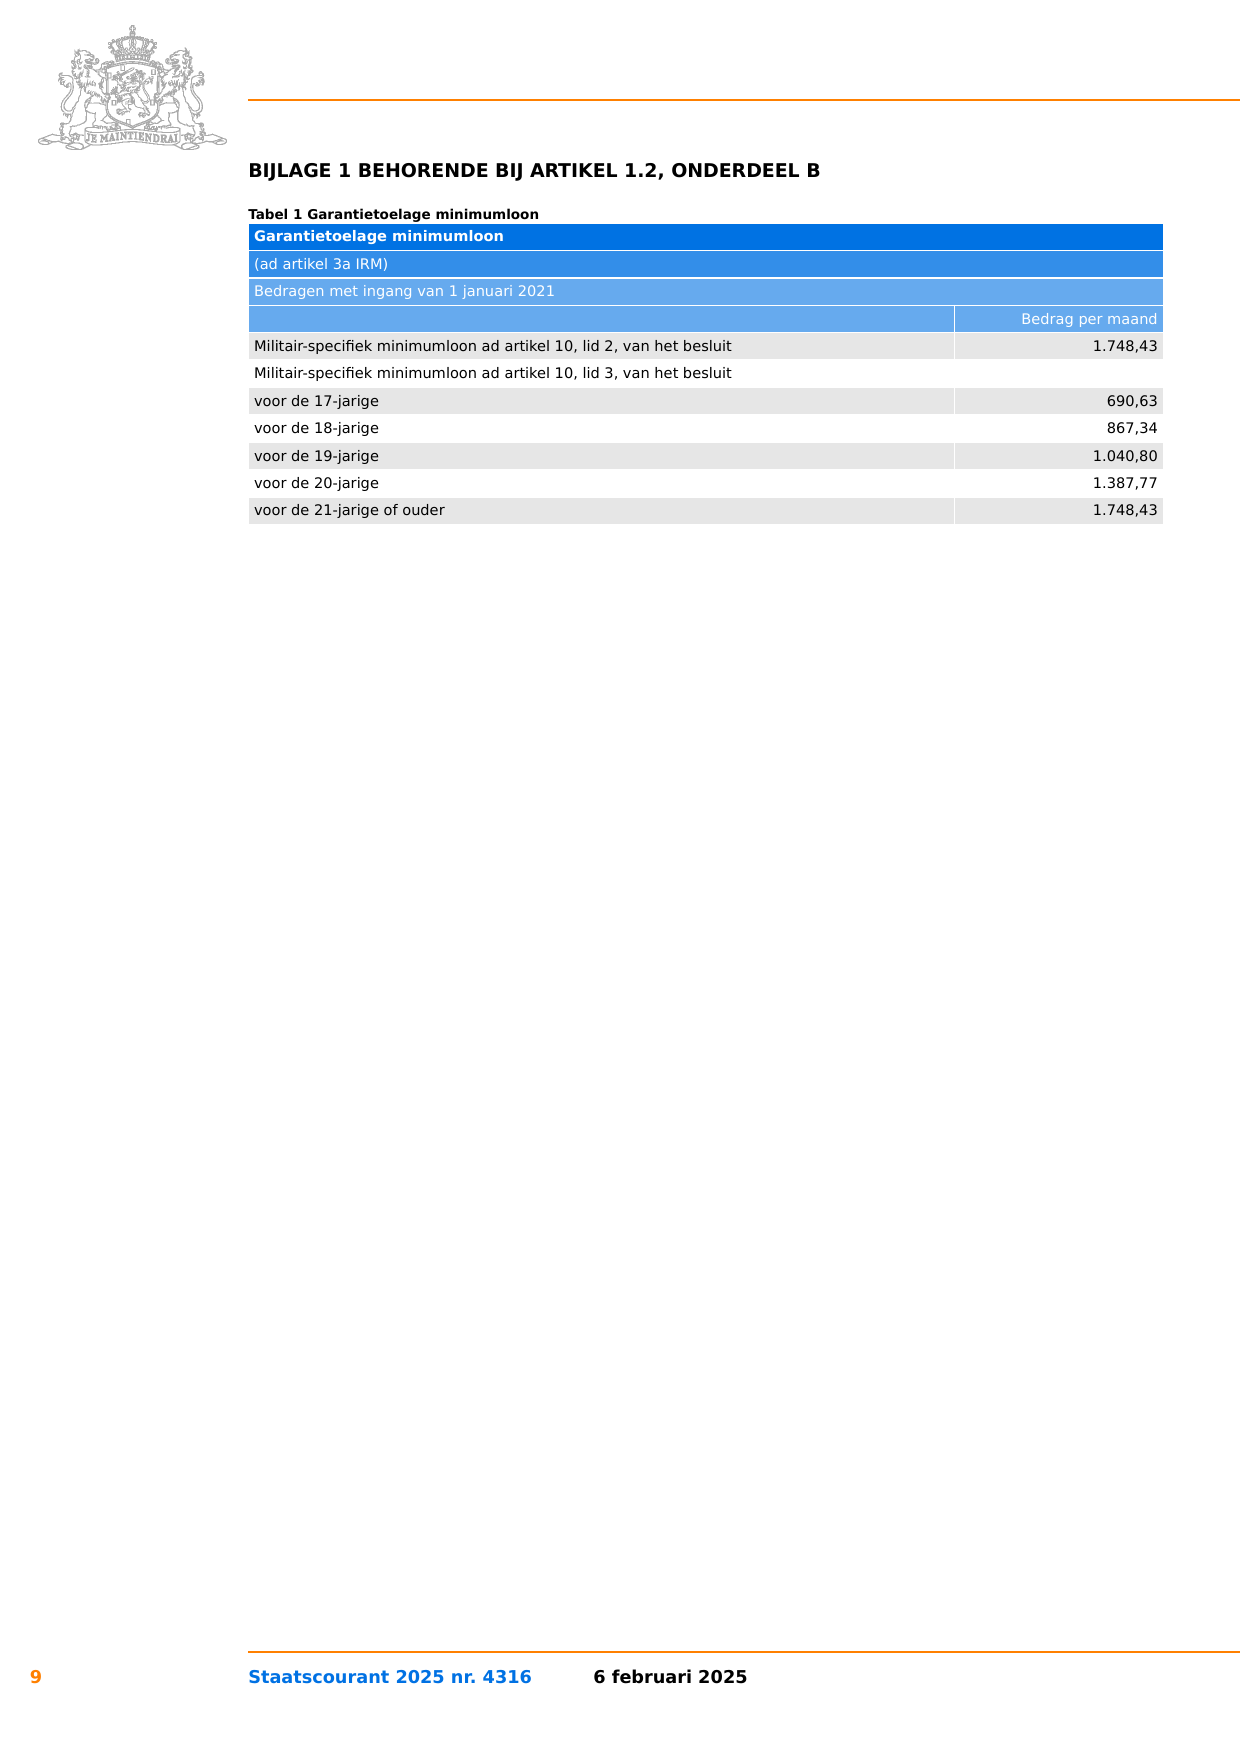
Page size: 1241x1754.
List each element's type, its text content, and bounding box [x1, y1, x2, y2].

subtitle BIJLAGE 1 BEHORENDE BIJ ARTIKEL 1.2, ONDERDEEL B [248, 160, 1163, 182]
table_cell Bedrag per maand [955, 306, 1163, 332]
table_cell 1.040,80 [955, 443, 1163, 469]
table_cell Bedragen met ingang van 1 januari 2021 [249, 279, 1163, 305]
table_cell 867,34 [955, 415, 1163, 442]
table_cell Garantietoelage minimumloon [249, 224, 1163, 250]
table_cell (ad artikel 3a IRM) [249, 251, 1163, 277]
table_cell 1.387,77 [955, 470, 1163, 497]
table_cell 690,63 [955, 388, 1163, 414]
table_cell voor de 21-jarige of ouder [249, 498, 954, 524]
table_cell Militair-specifiek minimumloon ad artikel 10, lid 2, van het besluit [249, 333, 954, 359]
table_cell voor de 17-jarige [249, 388, 954, 414]
table_cell 1.748,43 [955, 333, 1163, 359]
table_cell [249, 306, 954, 332]
table_cell voor de 19-jarige [249, 443, 954, 469]
table_cell Militair-specifiek minimumloon ad artikel 10, lid 3, van het besluit [249, 361, 954, 387]
picture [38, 25, 227, 150]
table_cell voor de 20-jarige [249, 470, 954, 497]
table_cell [955, 361, 1163, 387]
table_cell voor de 18-jarige [249, 415, 954, 442]
table_header Tabel 1 Garantietoelage minimumloon [248, 207, 1163, 223]
table_cell 1.748,43 [955, 498, 1163, 524]
